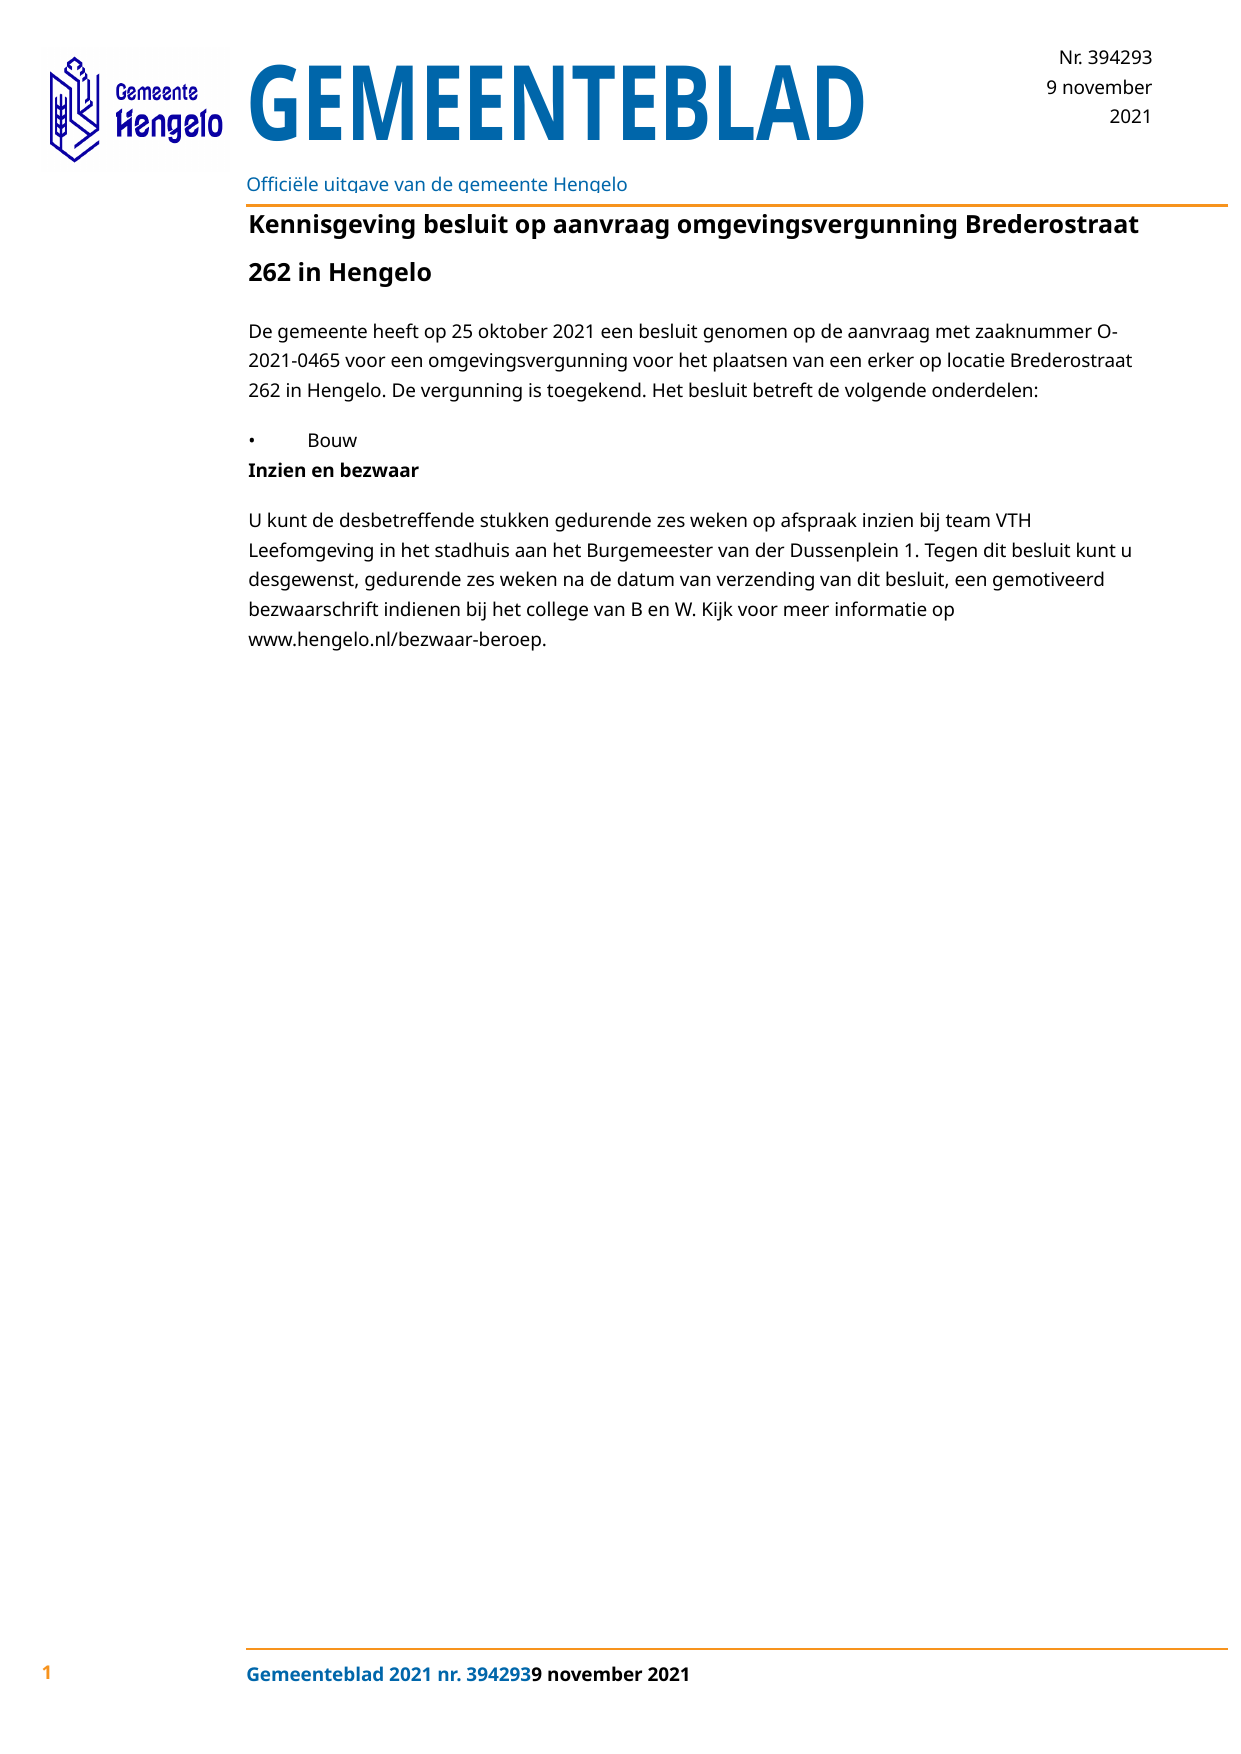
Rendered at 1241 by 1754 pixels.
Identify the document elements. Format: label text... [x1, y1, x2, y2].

picture [41, 47, 231, 172]
text U kunt de desbetreffende stukken gedurende zes weken op afspraak inzien bij team VTH Leefomgeving in het stadhuis aan het Burgemeester van der Dussenplein 1. Tegen dit besluit kunt u desgewenst, gedurende zes weken na de datum van verzending van dit besluit, een gemotiveerd bezwaarschrift indienen bij het college van B en W. Kijk voor meer informatie op www.hengelo.nl/bezwaar-beroep. [248, 507, 1152, 652]
text Inzien en bezwaar [248, 457, 1152, 483]
text De gemeente heeft op 25 oktober 2021 een besluit genomen op de aanvraag met zaaknummer O-2021-0465 voor een omgevingsvergunning voor het plaatsen van een erker op locatie Brederostraat 262 in Hengelo. De vergunning is toegekend. Het besluit betreft de volgende onderdelen: [248, 318, 1152, 403]
list Bouw [248, 427, 1152, 453]
text Kennisgeving besluit op aanvraag omgevingsvergunning Brederostraat 262 in Hengelo [248, 207, 1152, 288]
